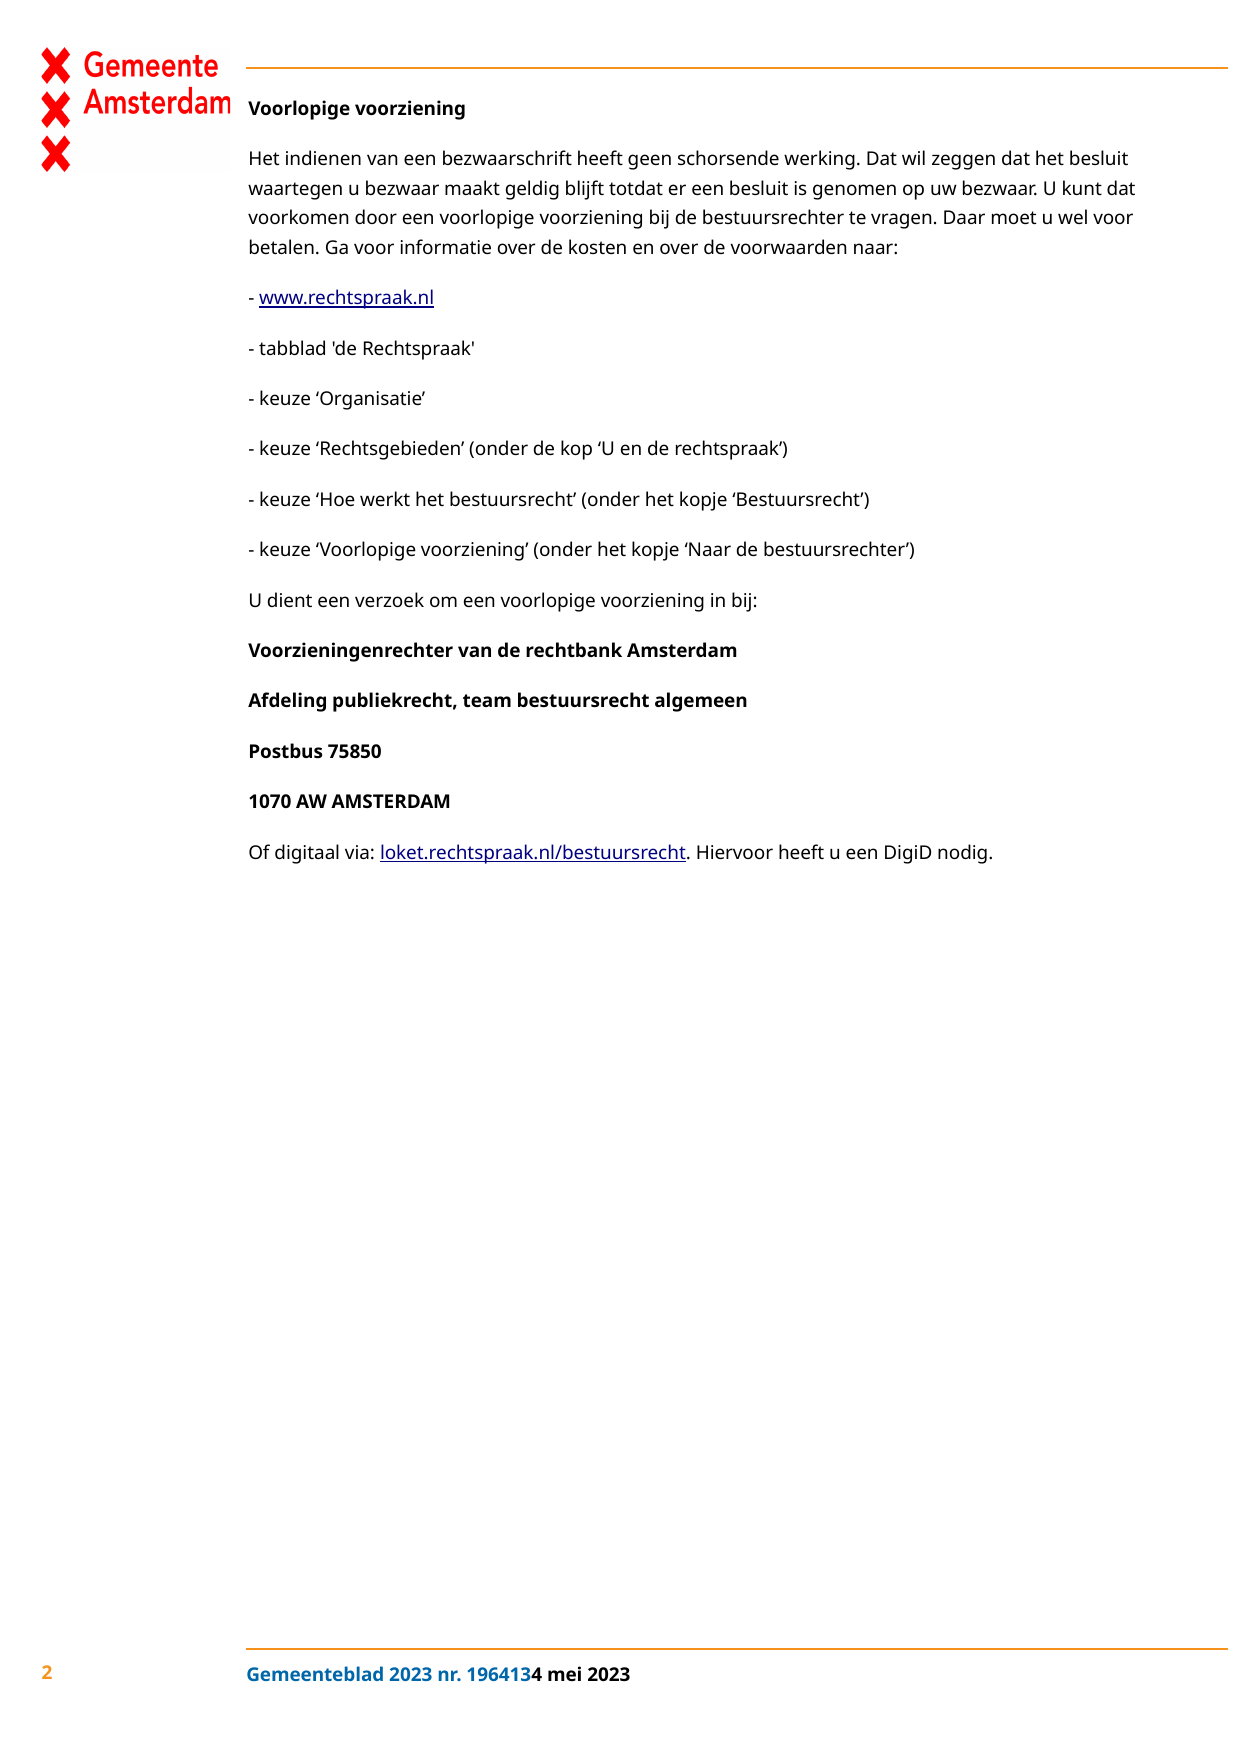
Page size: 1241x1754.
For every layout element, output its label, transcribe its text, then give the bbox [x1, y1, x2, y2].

text - keuze ‘Voorlopige voorziening’ (onder het kopje ‘Naar de bestuursrechter’) [248, 536, 1152, 562]
text - tabblad 'de Rechtspraak' [248, 335, 1152, 361]
text - keuze ‘Rechtsgebieden’ (onder de kop ‘U en de rechtspraak’) [248, 436, 1152, 461]
picture [41, 47, 231, 172]
text Voorlopige voorziening [248, 95, 1152, 121]
text Het indienen van een bezwaarschrift heeft geen schorsende werking. Dat wil zeggen dat het besluit waartegen u bezwaar maakt geldig blijft totdat er een besluit is genomen op uw bezwaar. U kunt dat voorkomen door een voorlopige voorziening bij de bestuursrechter te vragen. Daar moet u wel voor betalen. Ga voor informatie over de kosten en over de voorwaarden naar: [248, 145, 1152, 260]
text Voorzieningenrechter van de rechtbank Amsterdam [248, 637, 1152, 663]
text - www.rechtspraak.nl [248, 284, 1152, 310]
text Of digitaal via: loket.rechtspraak.nl/bestuursrecht. Hiervoor heeft u een DigiD nodig. [248, 839, 1152, 865]
text 1070 AW AMSTERDAM [248, 788, 1152, 814]
text Afdeling publiekrecht, team bestuursrecht algemeen [248, 688, 1152, 713]
text - keuze ‘Organisatie’ [248, 385, 1152, 411]
text - keuze ‘Hoe werkt het bestuursrecht’ (onder het kopje ‘Bestuursrecht’) [248, 486, 1152, 512]
text U dient een verzoek om een voorlopige voorziening in bij: [248, 587, 1152, 613]
text Postbus 75850 [248, 738, 1152, 764]
